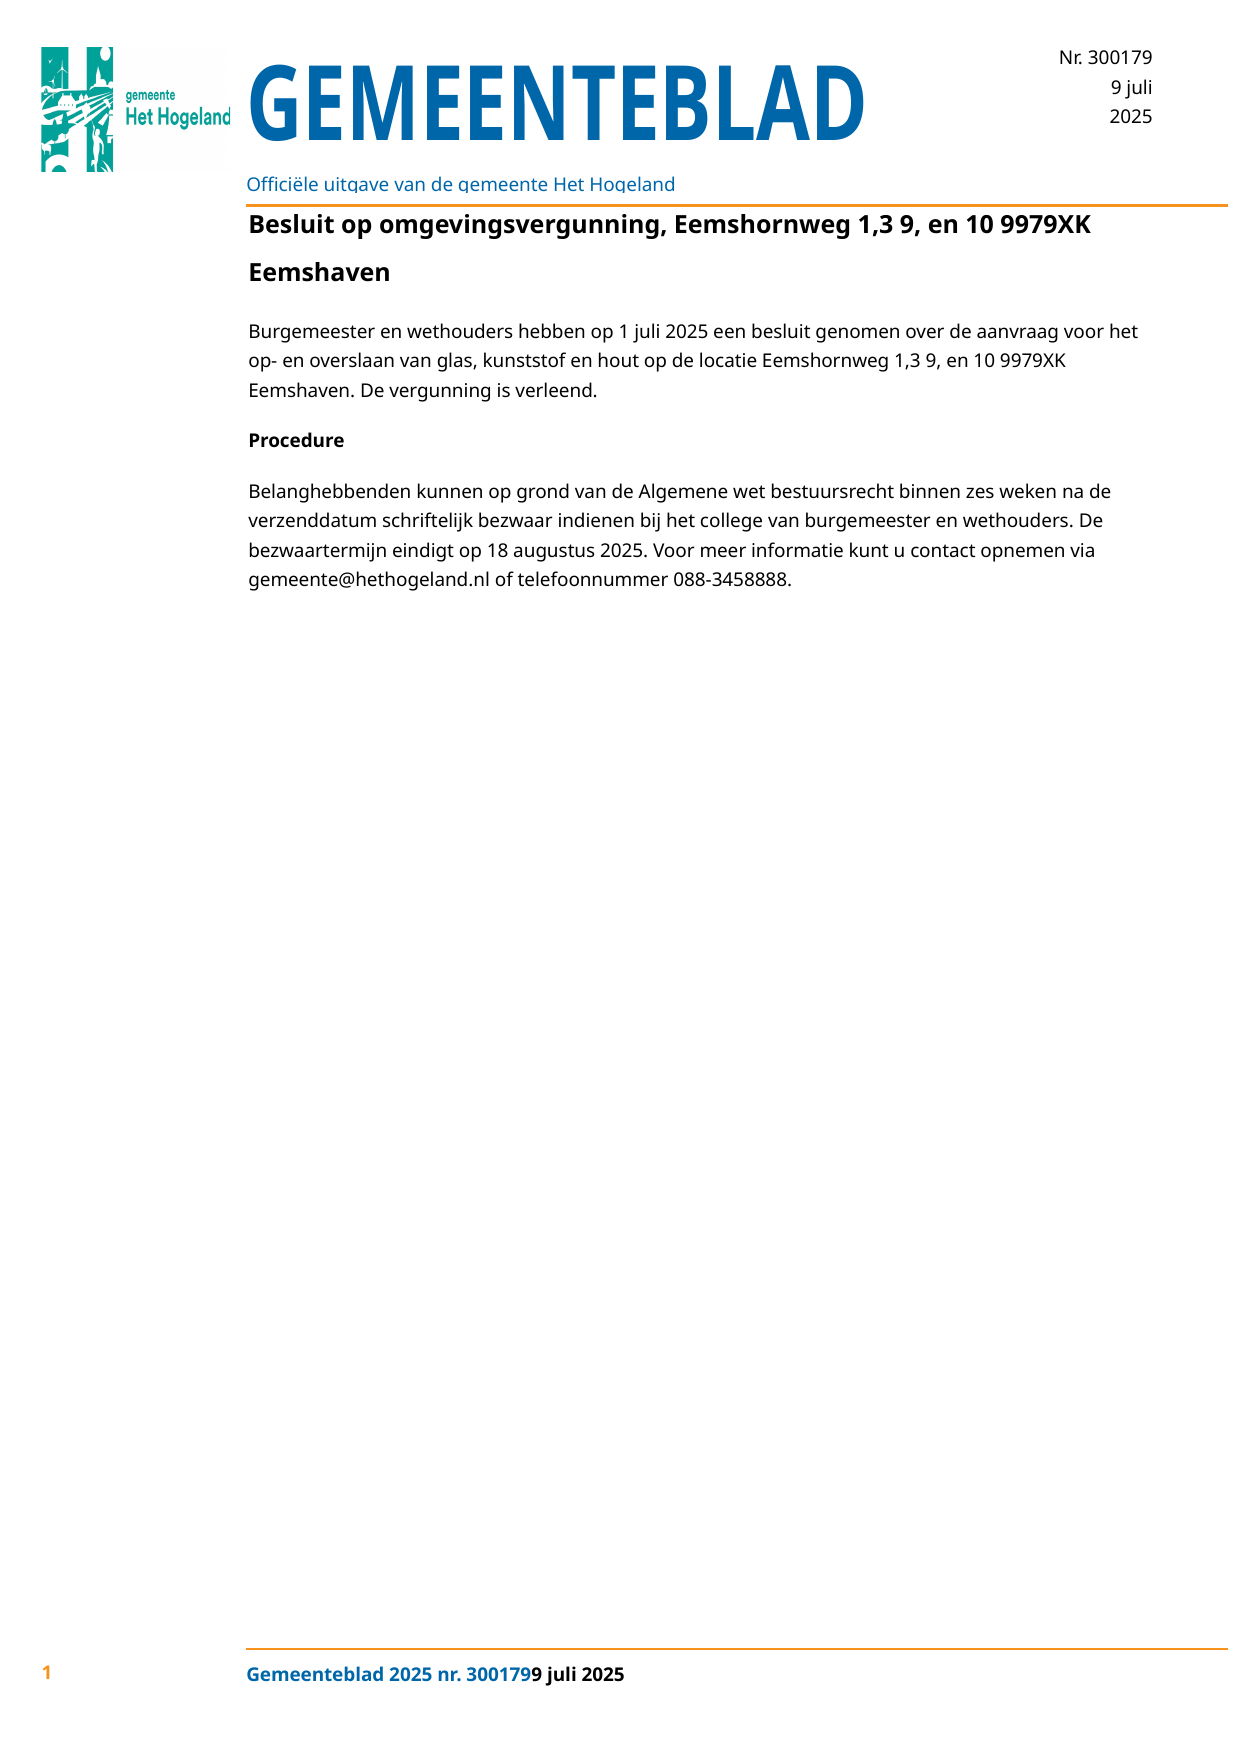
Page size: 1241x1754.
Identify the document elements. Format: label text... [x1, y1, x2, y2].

text Procedure [248, 427, 1152, 453]
text Belanghebbenden kunnen op grond van de Algemene wet bestuursrecht binnen zes weken na de verzenddatum schriftelijk bezwaar indienen bij het college van burgemeester en wethouders. De bezwaartermijn eindigt op 18 augustus 2025. Voor meer informatie kunt u contact opnemen via gemeente@hethogeland.nl of telefoonnummer 088-3458888. [248, 478, 1152, 592]
picture [41, 47, 231, 172]
text Burgemeester en wethouders hebben op 1 juli 2025 een besluit genomen over de aanvraag voor het op- en overslaan van glas, kunststof en hout op de locatie Eemshornweg 1,3 9, en 10 9979XK Eemshaven. De vergunning is verleend. [248, 318, 1152, 403]
text Besluit op omgevingsvergunning, Eemshornweg 1,3 9, en 10 9979XK Eemshaven [248, 207, 1152, 288]
